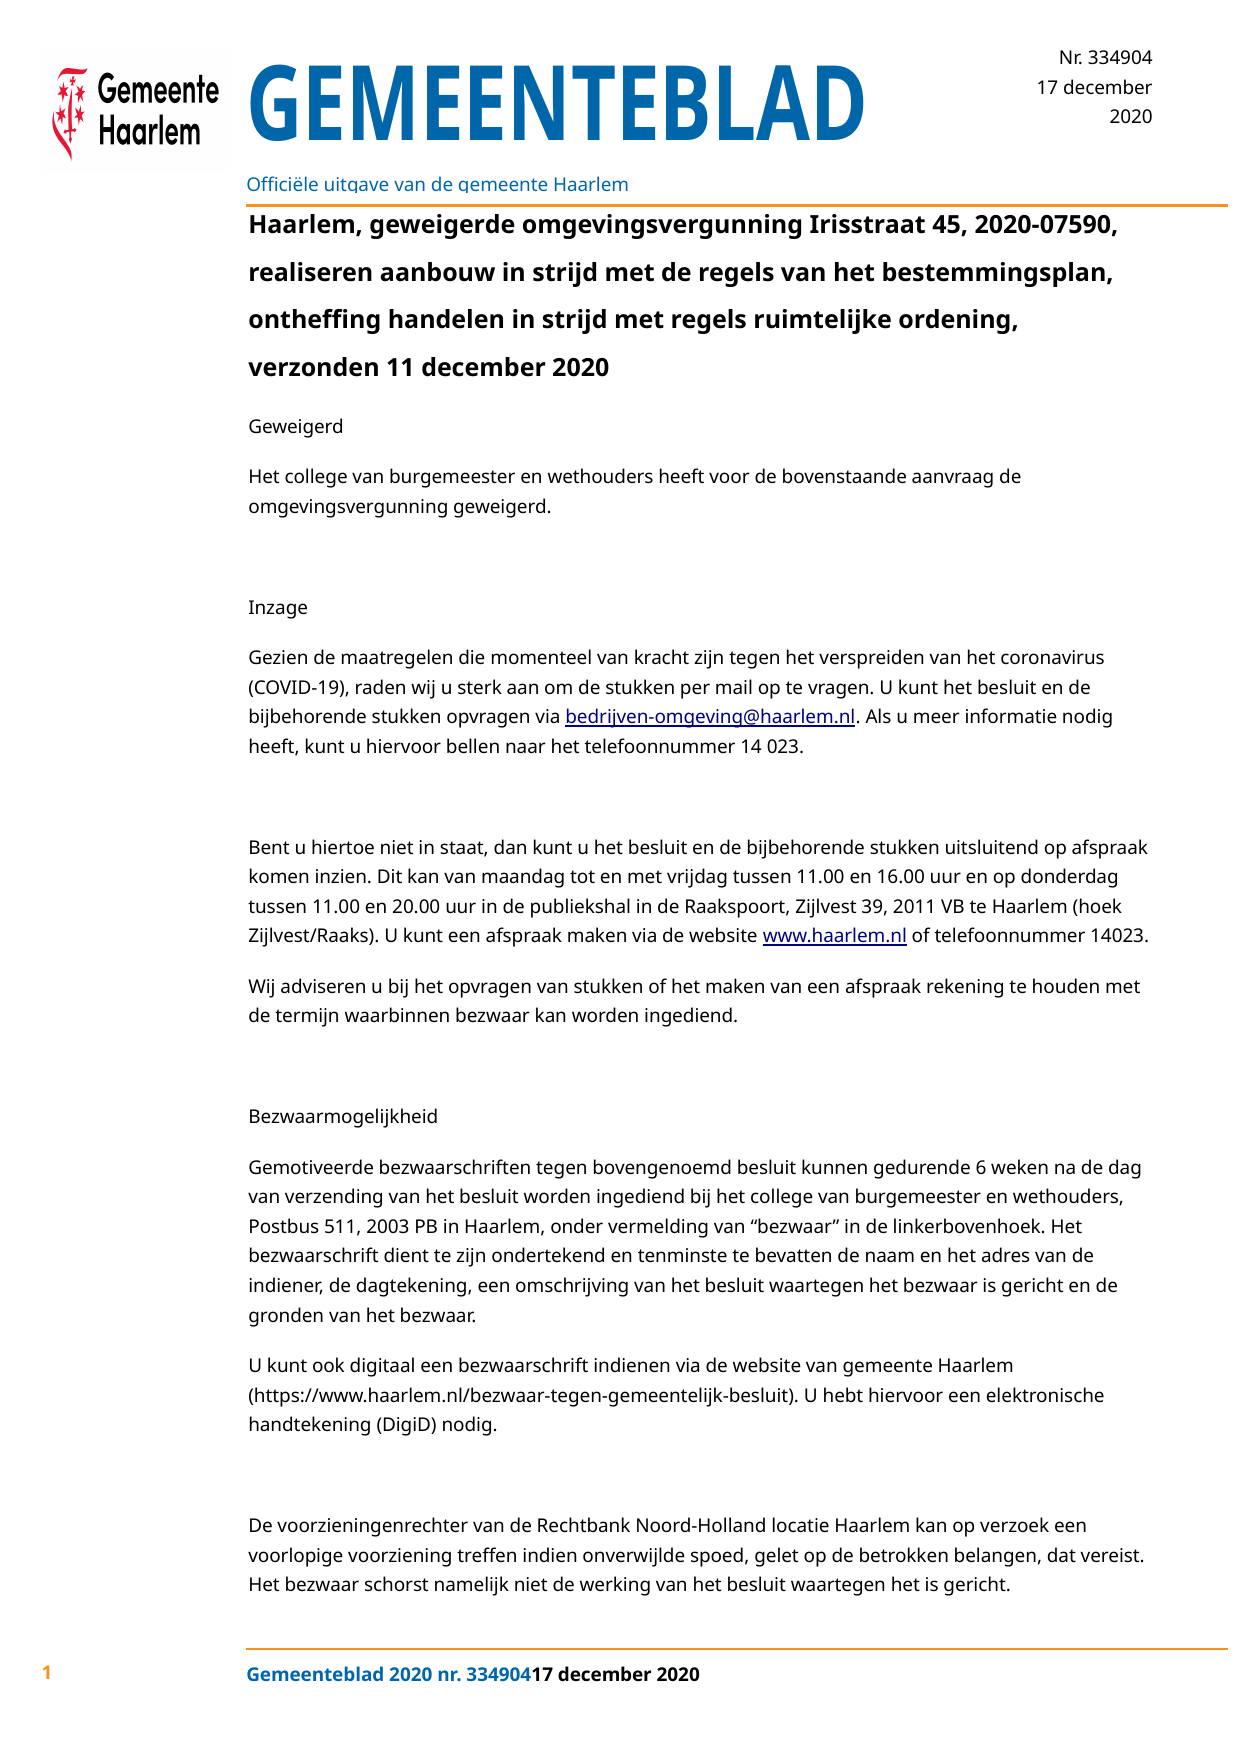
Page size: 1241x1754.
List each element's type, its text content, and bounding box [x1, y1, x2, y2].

text U kunt ook digitaal een bezwaarschrift indienen via de website van gemeente Haarlem (https://www.haarlem.nl/bezwaar-tegen-gemeentelijk-besluit). U hebt hiervoor een elektronische handtekening (DigiD) nodig. [248, 1352, 1152, 1437]
text Gemotiveerde bezwaarschriften tegen bovengenoemd besluit kunnen gedurende 6 weken na de dag van verzending van het besluit worden ingediend bij het college van burgemeester en wethouders, Postbus 511, 2003 PB in Haarlem, onder vermelding van “bezwaar” in de linkerbovenhoek. Het bezwaarschrift dient te zijn ondertekend en tenminste te bevatten de naam en het adres van de indiener, de dagtekening, een omschrijving van het besluit waartegen het bezwaar is gericht en de gronden van het bezwaar. [248, 1154, 1152, 1328]
text Geweigerd [248, 413, 1152, 439]
picture [41, 47, 231, 172]
text Haarlem, geweigerde omgevingsvergunning Irisstraat 45, 2020-07590, realiseren aanbouw in strijd met de regels van het bestemmingsplan, ontheffing handelen in strijd met regels ruimtelijke ordening, verzonden 11 december 2020 [248, 207, 1152, 384]
text Gezien de maatregelen die momenteel van kracht zijn tegen het verspreiden van het coronavirus (COVID-19), raden wij u sterk aan om de stukken per mail op te vragen. U kunt het besluit en de bijbehorende stukken opvragen via bedrijven-omgeving@haarlem.nl. Als u meer informatie nodig heeft, kunt u hiervoor bellen naar het telefoonnummer 14 023. [248, 644, 1152, 759]
text Wij adviseren u bij het opvragen van stukken of het maken van een afspraak rekening te houden met de termijn waarbinnen bezwaar kan worden ingediend. [248, 973, 1152, 1028]
text Het college van burgemeester en wethouders heeft voor de bovenstaande aanvraag de omgevingsvergunning geweigerd. [248, 463, 1152, 519]
text De voorzieningenrechter van de Rechtbank Noord-Holland locatie Haarlem kan op verzoek een voorlopige voorziening treffen indien onverwijlde spoed, gelet op de betrokken belangen, dat vereist. Het bezwaar schorst namelijk niet de werking van het besluit waartegen het is gericht. [248, 1512, 1152, 1597]
text Bent u hiertoe niet in staat, dan kunt u het besluit en de bijbehorende stukken uitsluitend op afspraak komen inzien. Dit kan van maandag tot en met vrijdag tussen 11.00 en 16.00 uur en op donderdag tussen 11.00 en 20.00 uur in de publiekshal in de Raakspoort, Zijlvest 39, 2011 VB te Haarlem (hoek Zijlvest/Raaks). U kunt een afspraak maken via de website www.haarlem.nl of telefoonnummer 14023. [248, 834, 1152, 948]
text Inzage [248, 594, 1152, 620]
text Bezwaarmogelijkheid [248, 1103, 1152, 1129]
